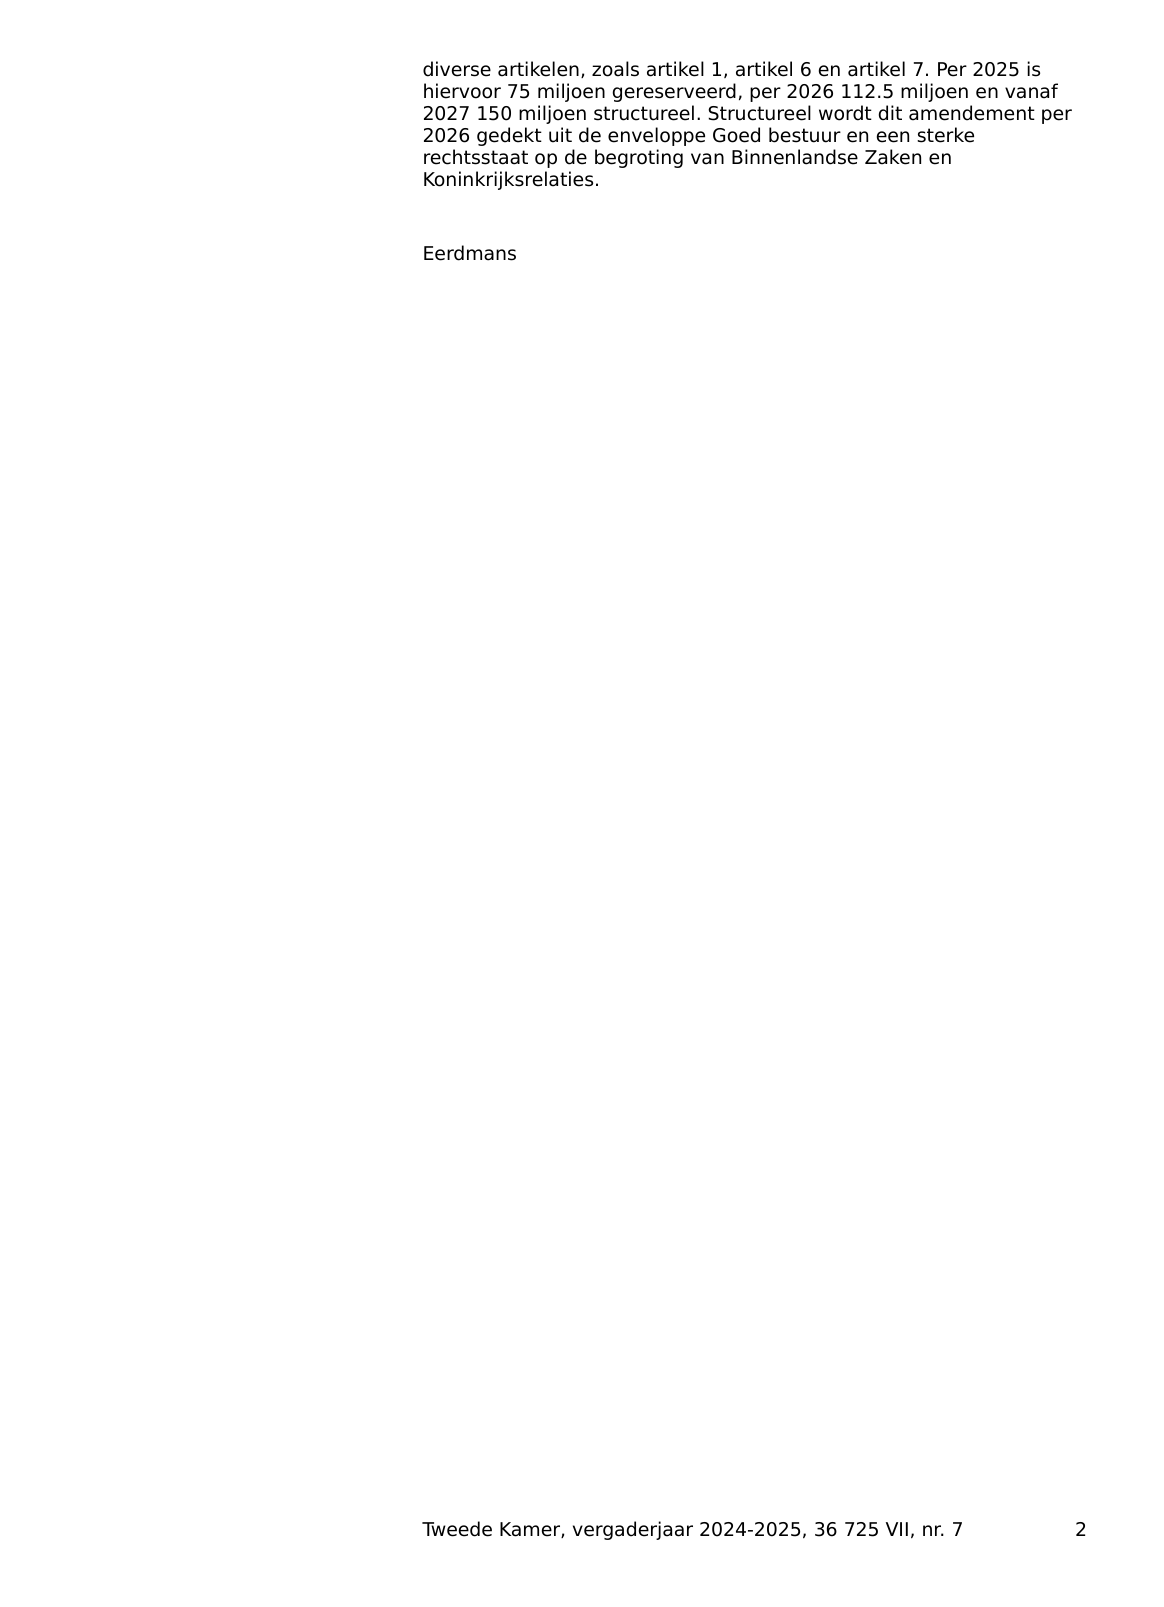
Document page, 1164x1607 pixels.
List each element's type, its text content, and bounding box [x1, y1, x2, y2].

text Eerdmans [422, 221, 1087, 265]
text diverse artikelen, zoals artikel 1, artikel 6 en artikel 7. Per 2025 is hiervoor 75 miljoen gereserveerd, per 2026 112.5 miljoen en vanaf 2027 150 miljoen structureel. Structureel wordt dit amendement per 2026 gedekt uit de enveloppe Goed bestuur en een sterke rechtsstaat op de begroting van Binnenlandse Zaken en Koninkrijksrelaties. [422, 59, 1087, 191]
